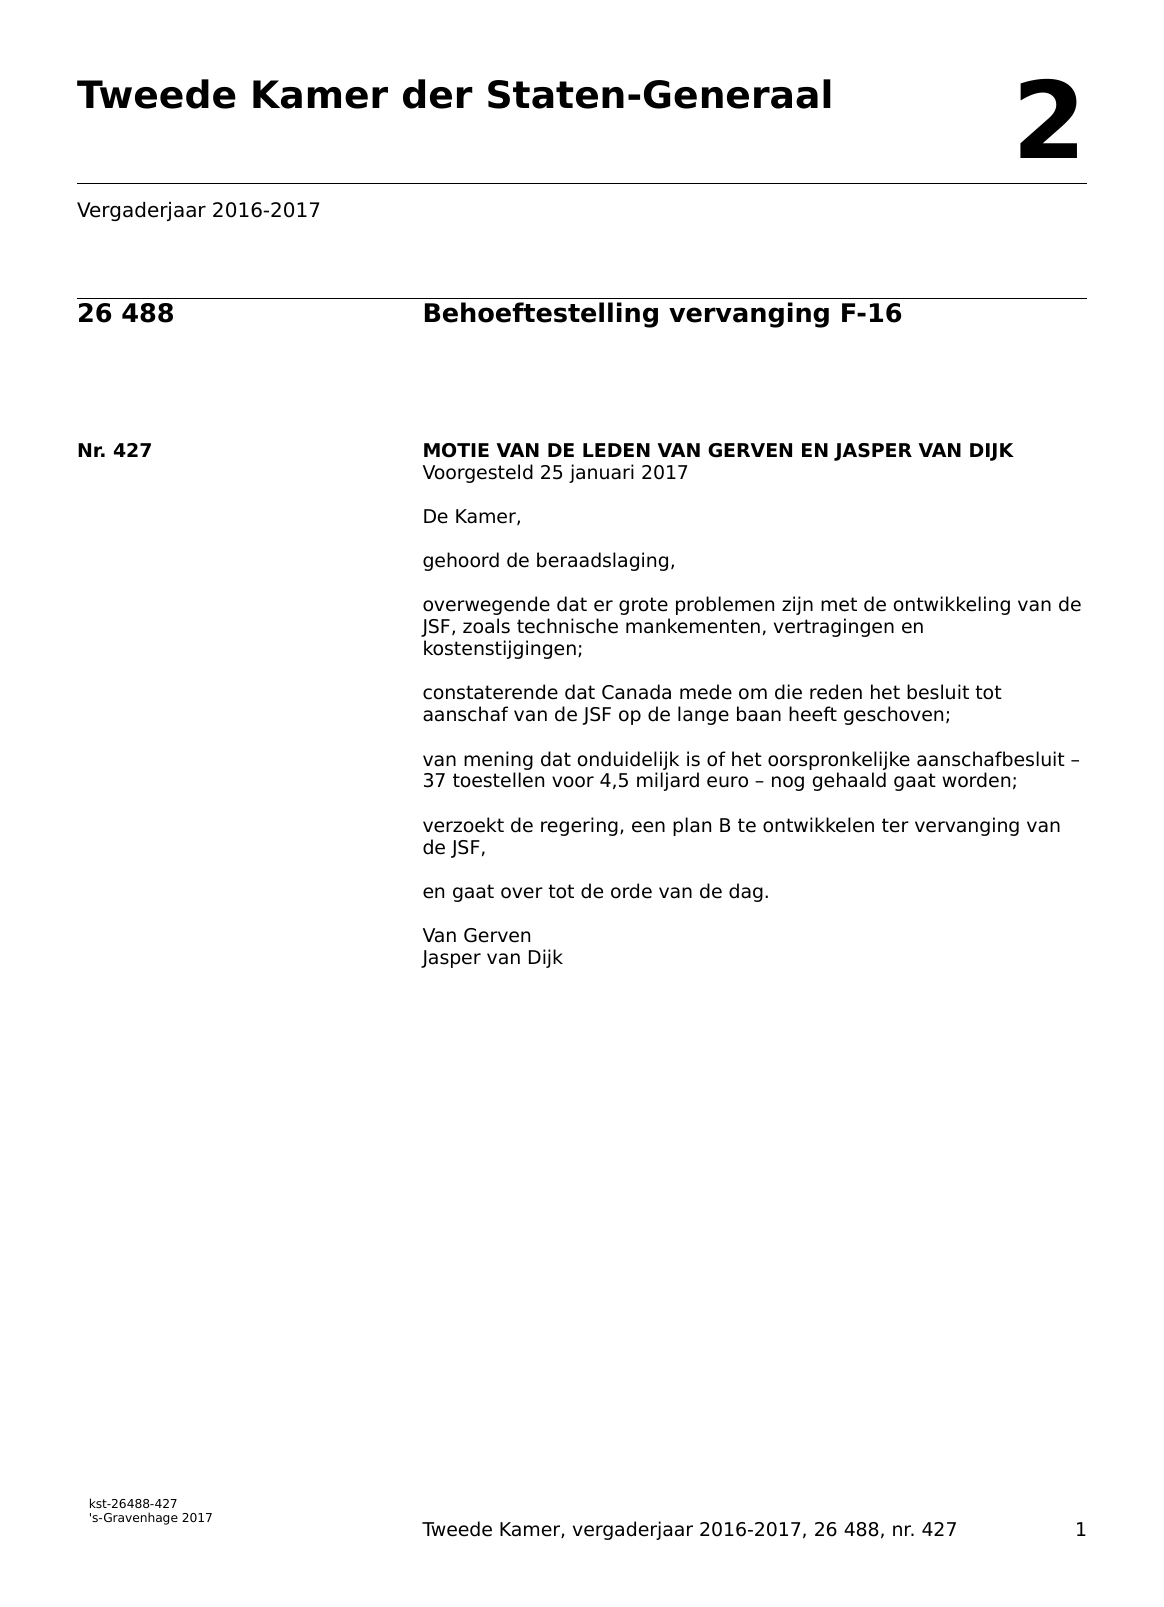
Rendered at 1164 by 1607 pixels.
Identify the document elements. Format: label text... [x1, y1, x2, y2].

table_header Tweede Kamer der Staten-Generaal [77, 59, 886, 183]
text constaterende dat Canada mede om die reden het besluit tot aanschaf van de JSF op de lange baan heeft geschoven; [422, 682, 1087, 726]
text Jasper van Dijk [422, 947, 1087, 969]
subtitle 26 488 Behoeftestelling vervanging F-16 [77, 299, 1087, 329]
text verzoekt de regering, een plan B te ontwikkelen ter vervanging van de JSF, [422, 814, 1087, 858]
table_cell Vergaderjaar 2016-2017 [77, 184, 1087, 298]
text Van Gerven [422, 925, 1087, 947]
subtitle Nr. 427 MOTIE VAN DE LEDEN VAN GERVEN EN JASPER VAN DIJK [77, 440, 1087, 462]
text De Kamer, [422, 506, 1087, 528]
text en gaat over tot de orde van de dag. [422, 881, 1087, 903]
table_header 2 [886, 59, 1087, 183]
text van mening dat onduidelijk is of het oorspronkelijke aanschafbesluit – 37 toestellen voor 4,5 miljard euro – nog gehaald gaat worden; [422, 748, 1087, 792]
text Voorgesteld 25 januari 2017 [422, 462, 1087, 484]
text 's-Gravenhage 2017 [88, 1511, 323, 1525]
text kst-26488-427 [88, 1497, 323, 1511]
text overwegende dat er grote problemen zijn met de ontwikkeling van de JSF, zoals technische mankementen, vertragingen en kostenstijgingen; [422, 594, 1087, 660]
text gehoord de beraadslaging, [422, 550, 1087, 572]
